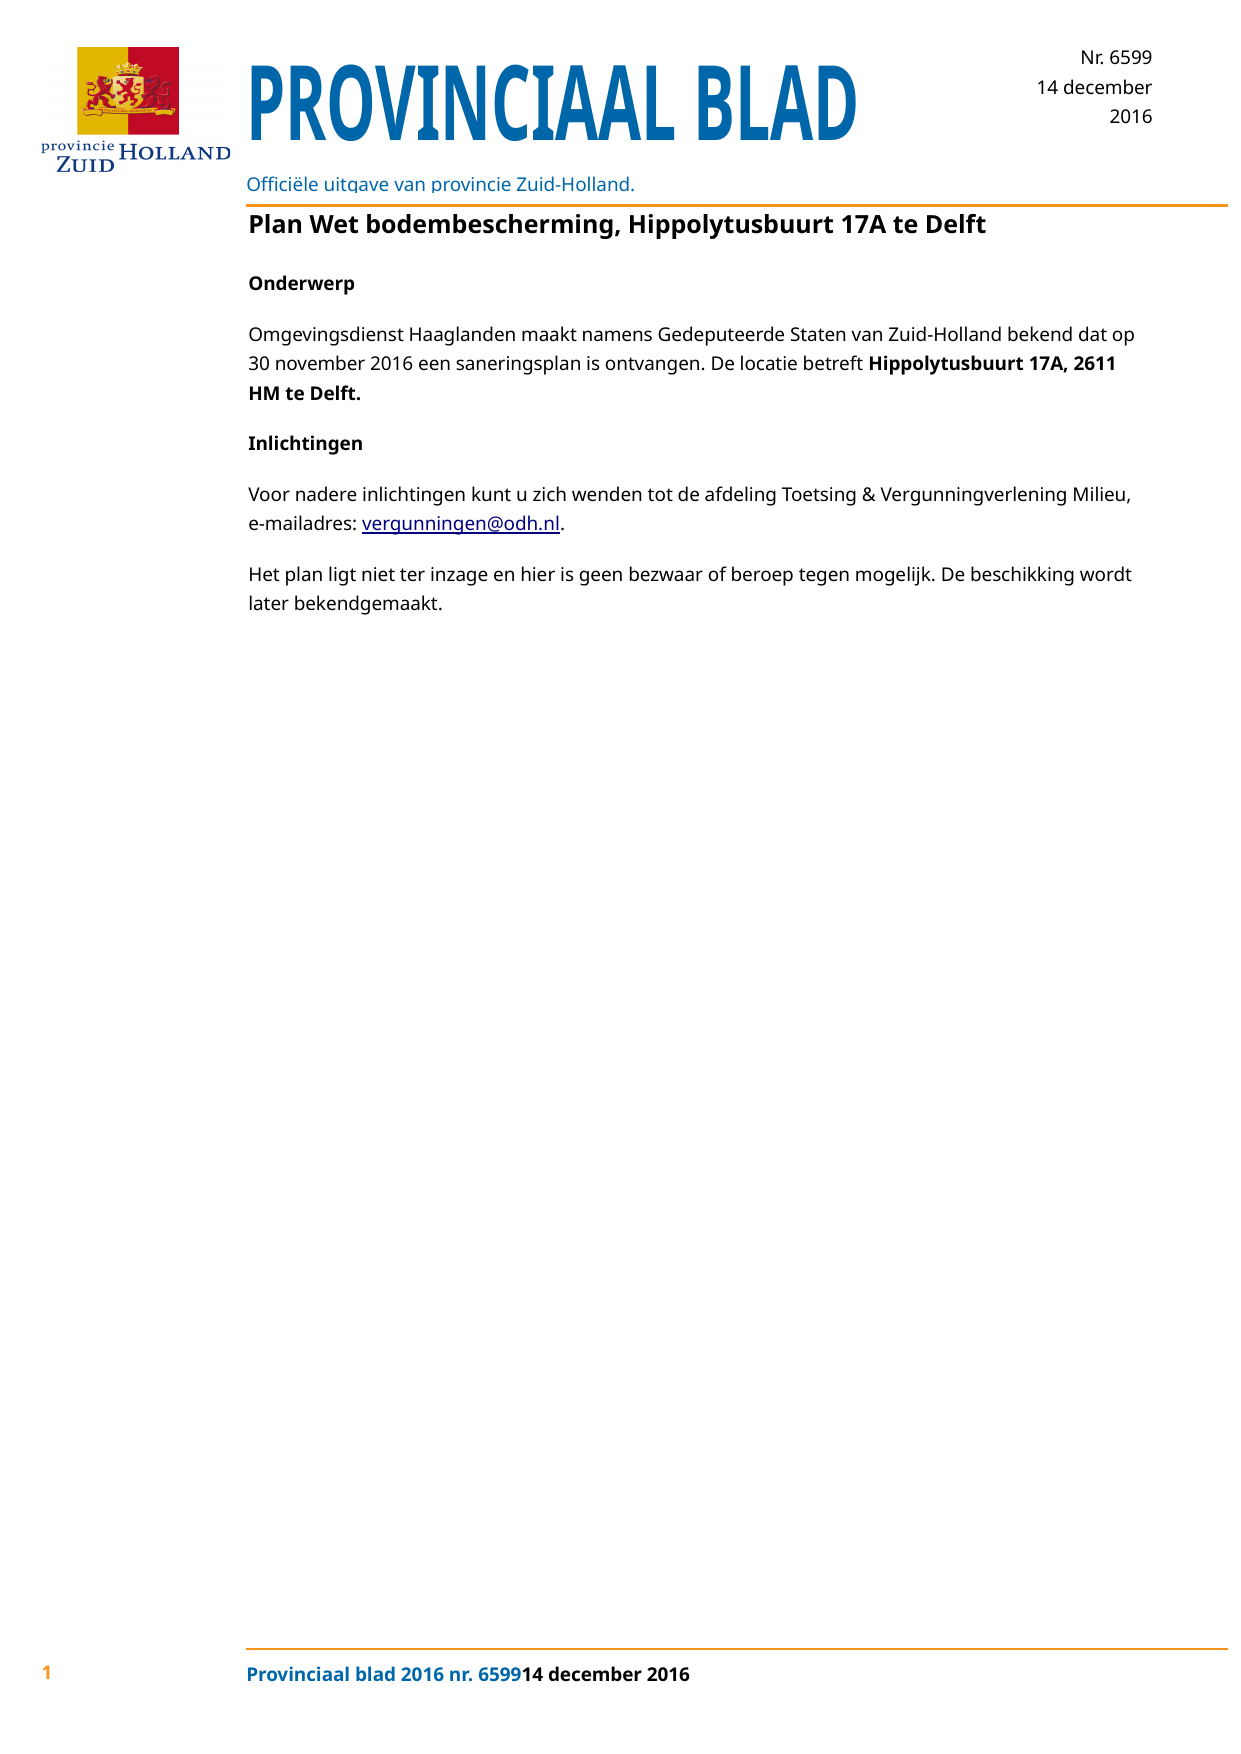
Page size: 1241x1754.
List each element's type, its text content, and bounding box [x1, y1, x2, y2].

text Plan Wet bodembescherming, Hippolytusbuurt 17A te Delft [248, 207, 1152, 241]
text Het plan ligt niet ter inzage en hier is geen bezwaar of beroep tegen mogelijk. De beschikking wordt later bekendgemaakt. [248, 561, 1152, 616]
picture [41, 47, 231, 172]
text Onderwerp [248, 270, 1152, 296]
text Omgevingsdienst Haaglanden maakt namens Gedeputeerde Staten van Zuid-Holland bekend dat op 30 november 2016 een saneringsplan is ontvangen. De locatie betreft Hippolytusbuurt 17A, 2611 HM te Delft. [248, 321, 1152, 406]
text Voor nadere inlichtingen kunt u zich wenden tot de afdeling Toetsing & Vergunningverlening Milieu, e-mailadres: vergunningen@odh.nl. [248, 481, 1152, 536]
text Inlichtingen [248, 430, 1152, 456]
